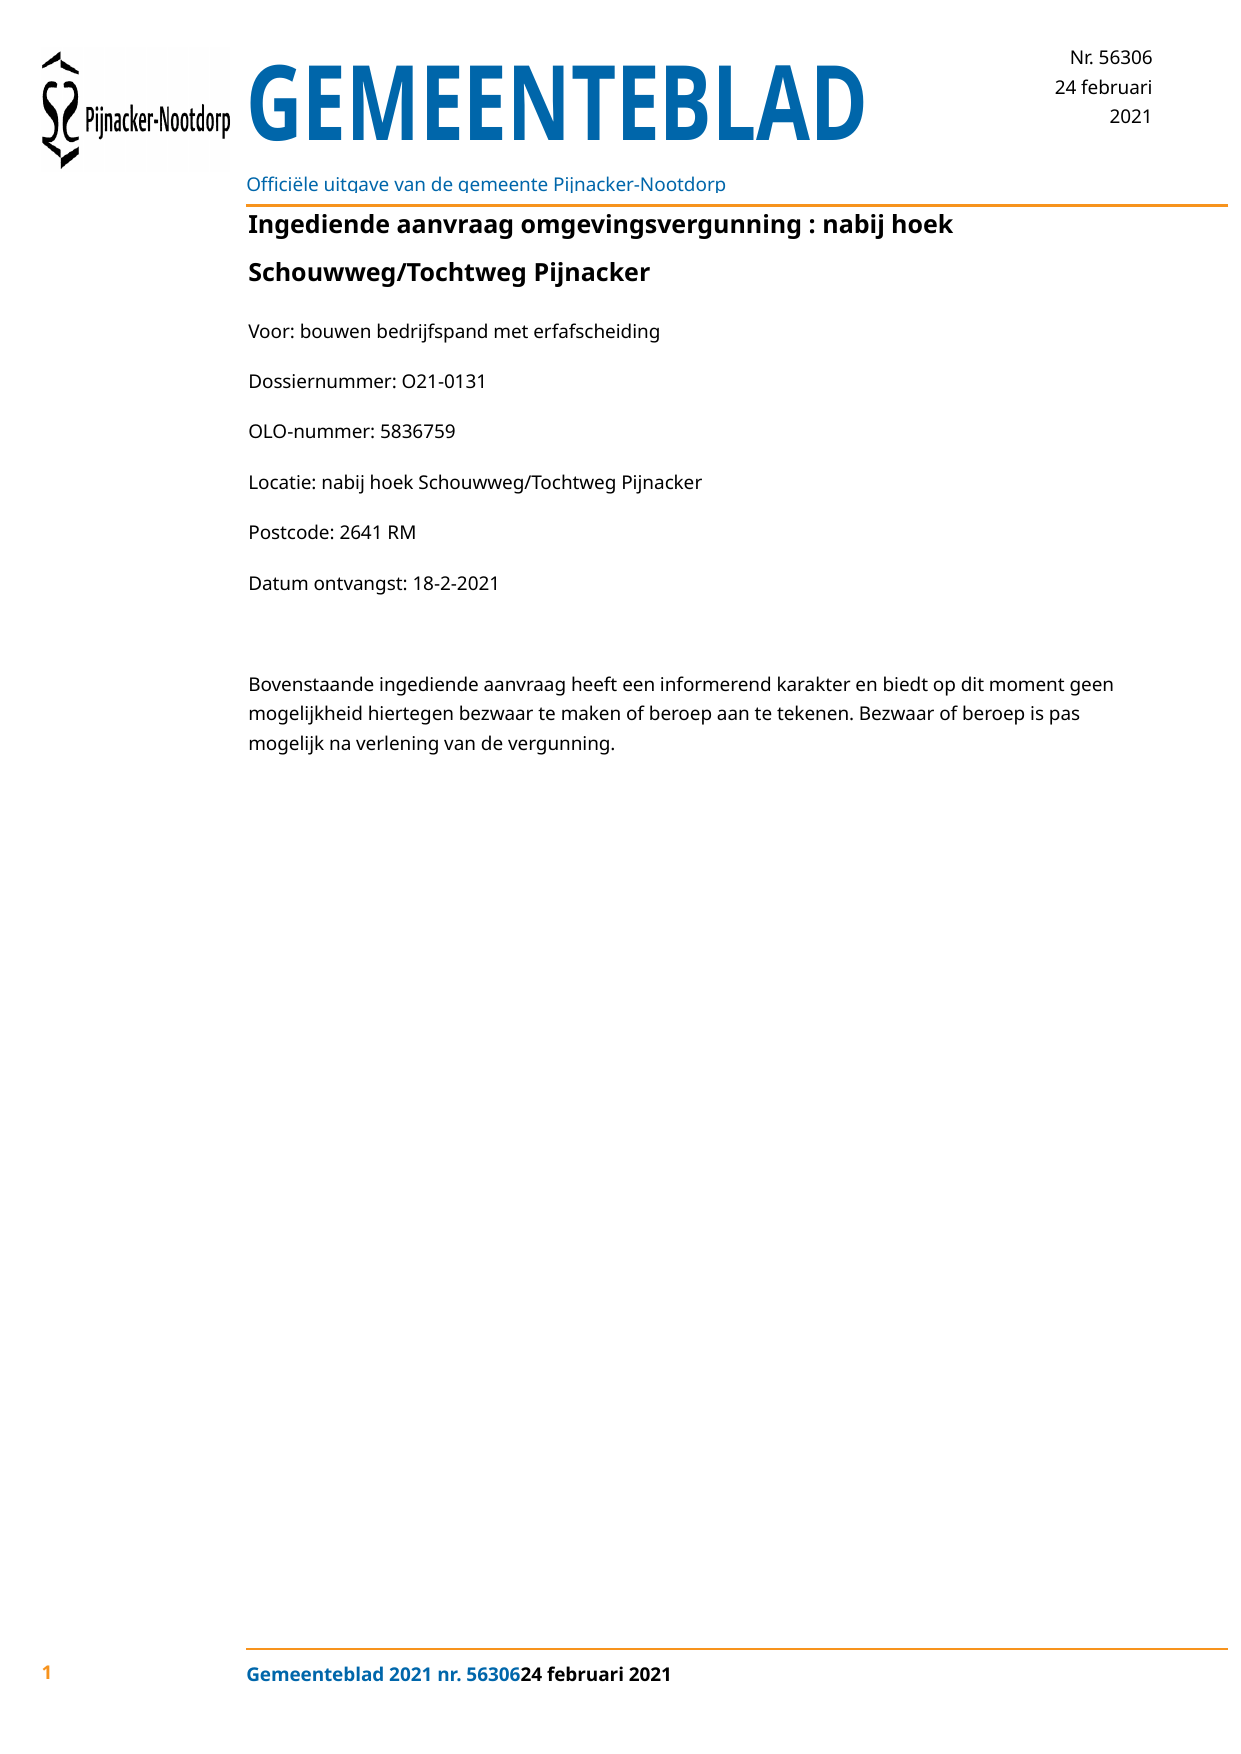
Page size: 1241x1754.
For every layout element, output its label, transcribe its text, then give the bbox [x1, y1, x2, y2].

text OLO-nummer: 5836759 [248, 419, 1152, 444]
text Dossiernummer: O21-0131 [248, 368, 1152, 394]
text Voor: bouwen bedrijfspand met erfafscheiding [248, 318, 1152, 344]
text Ingediende aanvraag omgevingsvergunning : nabij hoek Schouwweg/Tochtweg Pijnacker [248, 207, 1152, 288]
text Bovenstaande ingediende aanvraag heeft een informerend karakter en biedt op dit moment geen mogelijkheid hiertegen bezwaar te maken of beroep aan te tekenen. Bezwaar of beroep is pas mogelijk na verlening van de vergunning. [248, 671, 1152, 756]
text Locatie: nabij hoek Schouwweg/Tochtweg Pijnacker [248, 469, 1152, 495]
picture [41, 47, 231, 172]
text Datum ontvangst: 18-2-2021 [248, 570, 1152, 596]
text Postcode: 2641 RM [248, 519, 1152, 545]
